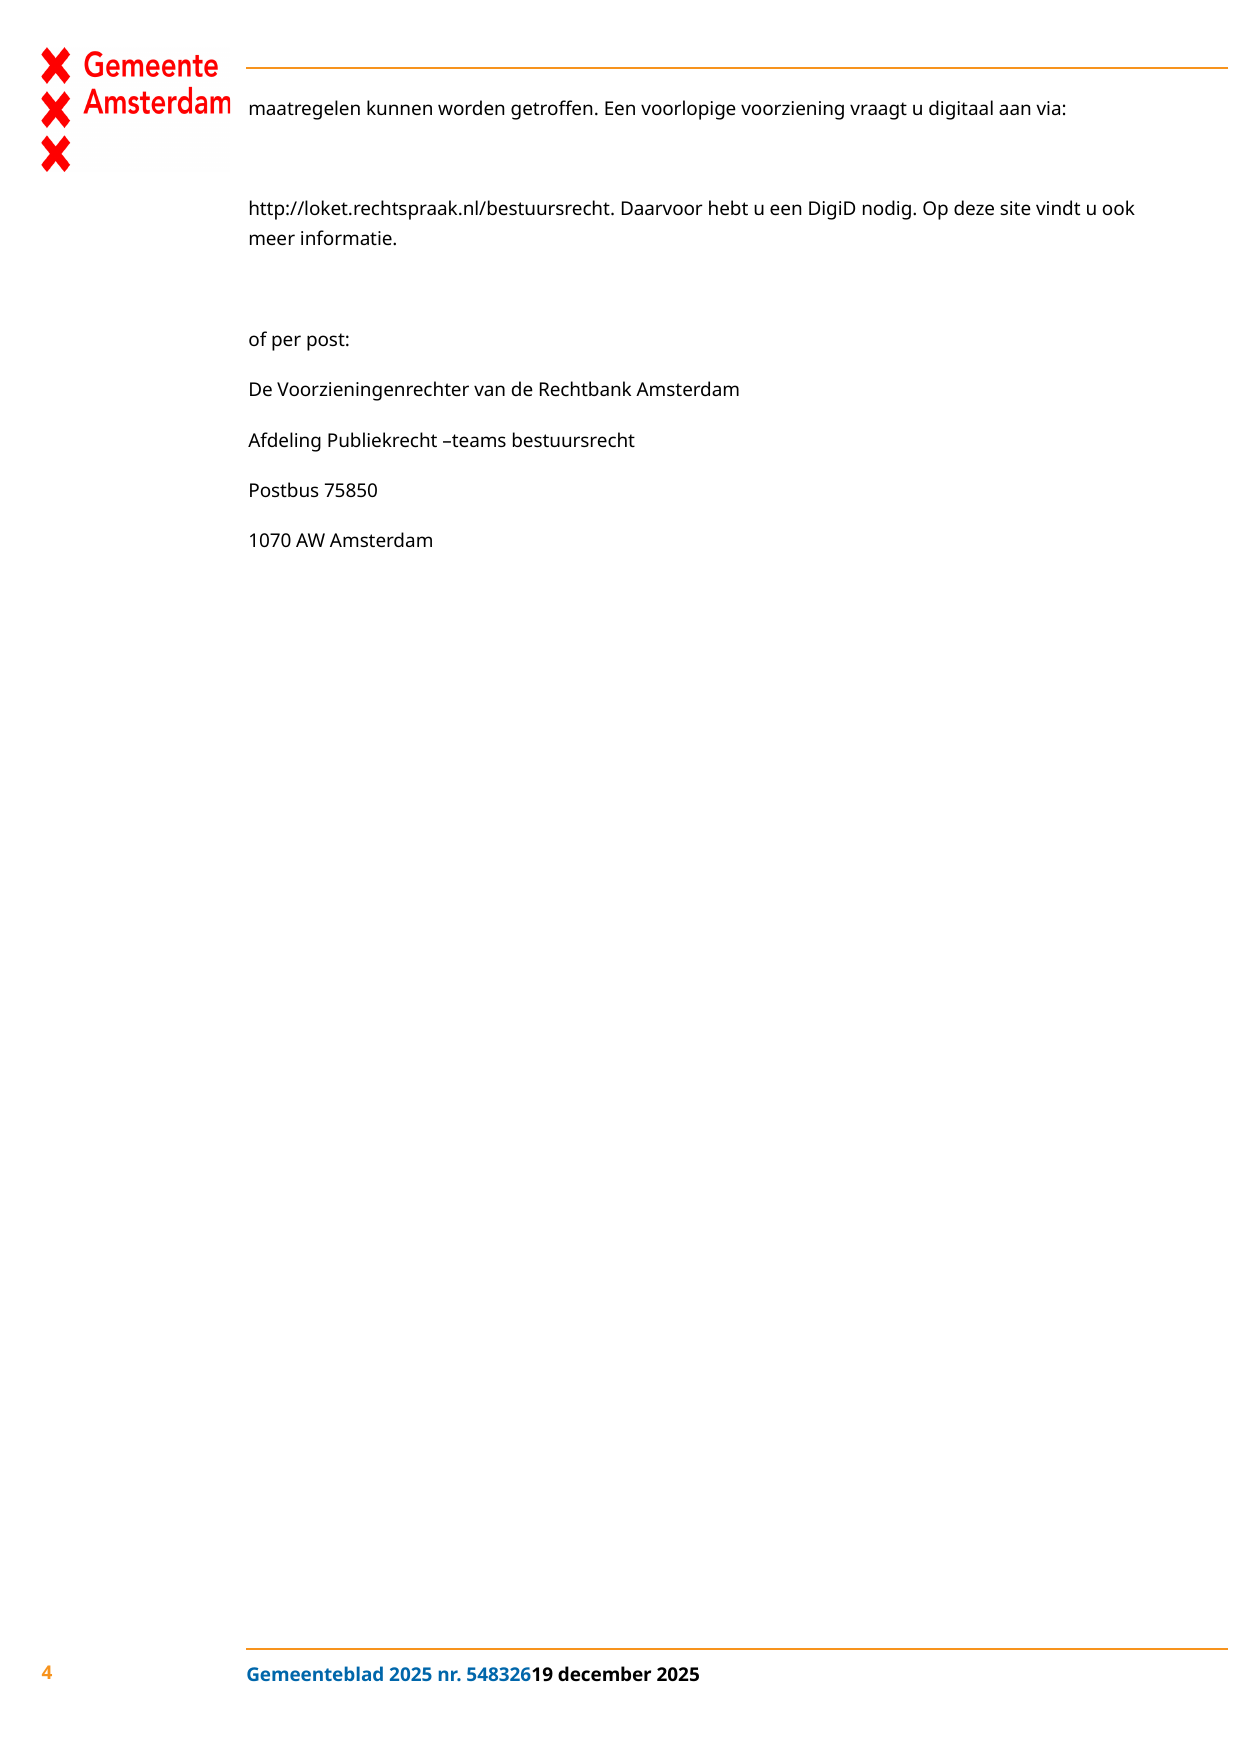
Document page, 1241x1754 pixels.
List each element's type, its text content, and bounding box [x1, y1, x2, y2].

text maatregelen kunnen worden getroffen. Een voorlopige voorziening vraagt u digitaal aan via: [248, 95, 1152, 121]
picture [41, 47, 231, 172]
text Afdeling Publiekrecht –teams bestuursrecht [248, 427, 1152, 453]
text http://loket.rechtspraak.nl/bestuursrecht. Daarvoor hebt u een DigiD nodig. Op deze site vindt u ook meer informatie. [248, 196, 1152, 251]
text De Voorzieningenrechter van de Rechtbank Amsterdam [248, 376, 1152, 402]
text of per post: [248, 326, 1152, 352]
text 1070 AW Amsterdam [248, 528, 1152, 553]
text Postbus 75850 [248, 477, 1152, 503]
